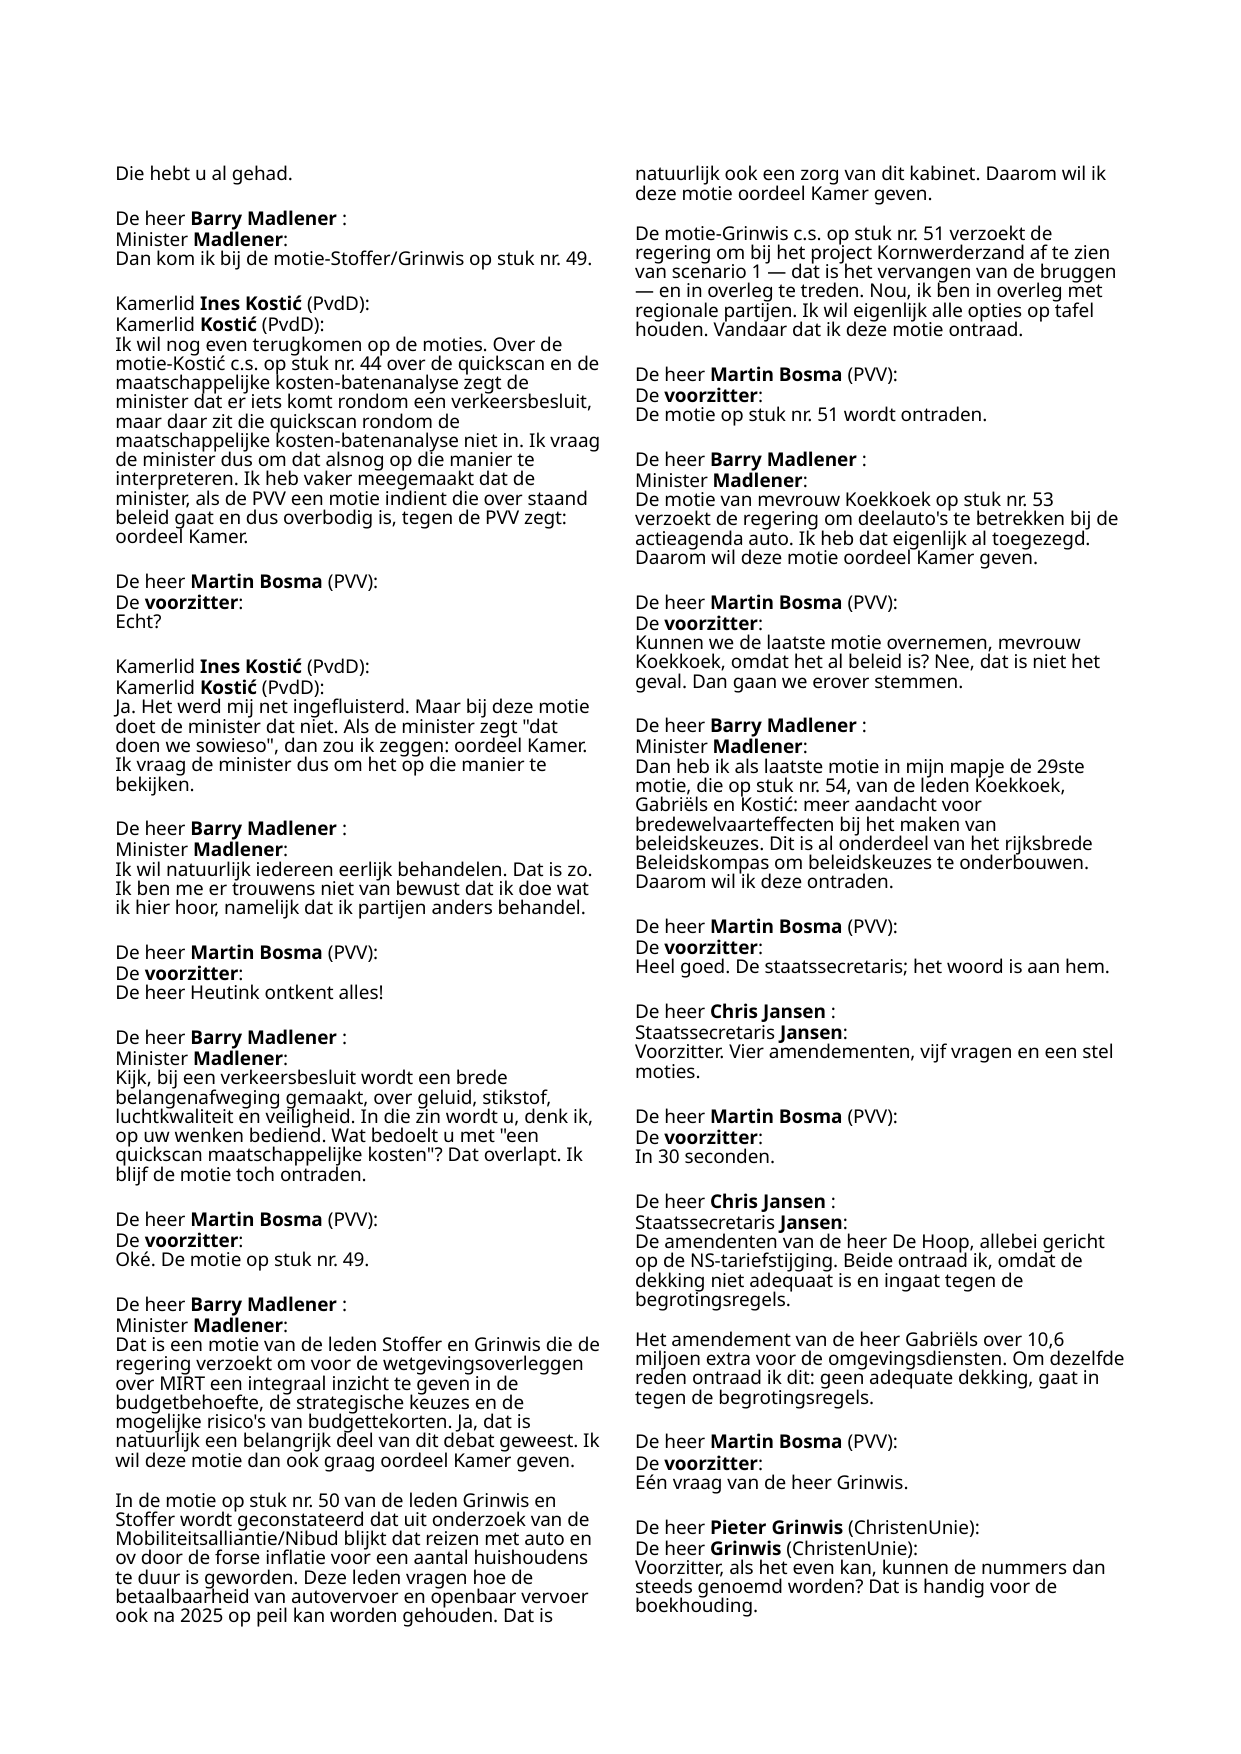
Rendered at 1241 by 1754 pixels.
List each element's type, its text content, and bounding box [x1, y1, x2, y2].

text Minister Madlener: [635, 472, 1125, 491]
text Kijk, bij een verkeersbesluit wordt een brede belangenafweging gemaakt, over geluid, stikstof, luchtkwaliteit en veiligheid. In die zin wordt u, denk ik, op uw wenken bediend. Wat bedoelt u met "een quickscan maatschappelijke kosten"? Dat overlapt. Ik blijf de motie toch ontraden. [115, 1069, 605, 1185]
text De voorzitter: [115, 965, 605, 984]
text Kamerlid Kostić (PvdD): [115, 316, 605, 336]
text De heer Martin Bosma (PVV): [635, 361, 1125, 387]
text Heel goed. De staatssecretaris; het woord is aan hem. [635, 958, 1125, 978]
text Eén vraag van de heer Grinwis. [635, 1474, 1125, 1493]
text De voorzitter: [635, 939, 1125, 958]
text Kunnen we de laatste motie overnemen, mevrouw Koekkoek, omdat het al beleid is? Nee, dat is niet het geval. Dan gaan we erover stemmen. [635, 634, 1125, 692]
text De heer Barry Madlener : [115, 205, 605, 231]
text De heer Barry Madlener : [115, 816, 605, 841]
text Minister Madlener: [635, 738, 1125, 758]
text natuurlijk ook een zorg van dit kabinet. Daarom wil ik deze motie oordeel Kamer geven. [635, 165, 1125, 204]
text Minister Madlener: [115, 231, 605, 250]
text De voorzitter: [115, 594, 605, 613]
text De voorzitter: [635, 387, 1125, 406]
text De heer Barry Madlener : [635, 446, 1125, 472]
text Minister Madlener: [115, 1317, 605, 1336]
text De heer Chris Jansen : [635, 1188, 1125, 1214]
text De heer Barry Madlener : [115, 1024, 605, 1050]
text Oké. De motie op stuk nr. 49. [115, 1251, 605, 1270]
text Ik wil nog even terugkomen op de moties. Over de motie-Kostić c.s. op stuk nr. 44 over de quickscan en de maatschappelijke kosten-batenanalyse zegt de minister dat er iets komt rondom een verkeersbesluit, maar daar zit die quickscan rondom de maatschappelijke kosten-batenanalyse niet in. Ik vraag de minister dus om dat alsnog op die manier te interpreteren. Ik heb vaker meegemaakt dat de minister, als de PVV een motie indient die over staand beleid gaat en dus overbodig is, tegen de PVV zegt: oordeel Kamer. [115, 336, 605, 547]
text Ja. Het werd mij net ingefluisterd. Maar bij deze motie doet de minister dat niet. Als de minister zegt "dat doen we sowieso", dan zou ik zeggen: oordeel Kamer. Ik vraag de minister dus om het op die manier te bekijken. [115, 698, 605, 795]
text De heer Barry Madlener : [635, 713, 1125, 738]
text De heer Martin Bosma (PVV): [635, 913, 1125, 939]
text De motie-Grinwis c.s. op stuk nr. 51 verzoekt de regering om bij het project Kornwerderzand af te zien van scenario 1 — dat is het vervangen van de bruggen — en in overleg te treden. Nou, ik ben in overleg met regionale partijen. Ik wil eigenlijk alle opties op tafel houden. Vandaar dat ik deze motie ontraad. [635, 224, 1125, 340]
text Voorzitter. Vier amendementen, vijf vragen en een stel moties. [635, 1043, 1125, 1082]
text Het amendement van de heer Gabriëls over 10,6 miljoen extra voor de omgevingsdiensten. Om dezelfde reden ontraad ik dit: geen adequate dekking, gaat in tegen de begrotingsregels. [635, 1331, 1125, 1408]
text De heer Martin Bosma (PVV): [635, 1429, 1125, 1454]
text De heer Martin Bosma (PVV): [635, 1103, 1125, 1129]
text Echt? [115, 613, 605, 633]
text Kamerlid Kostić (PvdD): [115, 679, 605, 698]
text Die hebt u al gehad. [115, 165, 605, 184]
text De voorzitter: [635, 615, 1125, 634]
text In 30 seconden. [635, 1148, 1125, 1167]
text Kamerlid Ines Kostić (PvdD): [115, 653, 605, 679]
text De amendenten van de heer De Hoop, allebei gericht op de NS-tariefstijging. Beide ontraad ik, omdat de dekking niet adequaat is en ingaat tegen de begrotingsregels. [635, 1233, 1125, 1310]
text Voorzitter, als het even kan, kunnen de nummers dan steeds genoemd worden? Dat is handig voor de boekhouding. [635, 1559, 1125, 1617]
text Kamerlid Ines Kostić (PvdD): [115, 291, 605, 316]
text De heer Barry Madlener : [115, 1291, 605, 1317]
text De heer Martin Bosma (PVV): [635, 589, 1125, 615]
text De heer Martin Bosma (PVV): [115, 939, 605, 965]
text Staatssecretaris Jansen: [635, 1024, 1125, 1043]
text Minister Madlener: [115, 841, 605, 861]
text De heer Chris Jansen : [635, 998, 1125, 1024]
text Dan heb ik als laatste motie in mijn mapje de 29ste motie, die op stuk nr. 54, van de leden Koekkoek, Gabriëls en Kostić: meer aandacht voor bredewelvaarteffecten bij het maken van beleidskeuzes. Dit is al onderdeel van het rijksbrede Beleidskompas om beleidskeuzes te onderbouwen. Daarom wil ik deze ontraden. [635, 758, 1125, 893]
text Staatssecretaris Jansen: [635, 1214, 1125, 1233]
text Ik wil natuurlijk iedereen eerlijk behandelen. Dat is zo. Ik ben me er trouwens niet van bewust dat ik doe wat ik hier hoor, namelijk dat ik partijen anders behandel. [115, 861, 605, 918]
text De motie van mevrouw Koekkoek op stuk nr. 53 verzoekt de regering om deelauto's te betrekken bij de actieagenda auto. Ik heb dat eigenlijk al toegezegd. Daarom wil deze motie oordeel Kamer geven. [635, 491, 1125, 568]
text Dat is een motie van de leden Stoffer en Grinwis die de regering verzoekt om voor de wetgevingsoverleggen over MIRT een integraal inzicht te geven in de budgetbehoefte, de strategische keuzes en de mogelijke risico's van budgettekorten. Ja, dat is natuurlijk een belangrijk deel van dit debat geweest. Ik wil deze motie dan ook graag oordeel Kamer geven. [115, 1336, 605, 1471]
text Minister Madlener: [115, 1050, 605, 1069]
text De voorzitter: [115, 1232, 605, 1251]
text De heer Martin Bosma (PVV): [115, 1206, 605, 1232]
text De heer Martin Bosma (PVV): [115, 568, 605, 594]
text De heer Pieter Grinwis (ChristenUnie): [635, 1514, 1125, 1539]
text Dan kom ik bij de motie-Stoffer/Grinwis op stuk nr. 49. [115, 250, 605, 270]
text De heer Heutink ontkent alles! [115, 984, 605, 1003]
text De voorzitter: [635, 1129, 1125, 1148]
text De voorzitter: [635, 1454, 1125, 1474]
text De heer Grinwis (ChristenUnie): [635, 1539, 1125, 1559]
text In de motie op stuk nr. 50 van de leden Grinwis en Stoffer wordt geconstateerd dat uit onderzoek van de Mobiliteitsalliantie/Nibud blijkt dat reizen met auto en ov door de forse inflatie voor een aantal huishoudens te duur is geworden. Deze leden vragen hoe de betaalbaarheid van autovervoer en openbaar vervoer ook na 2025 op peil kan worden gehouden. Dat is [115, 1492, 605, 1626]
text De motie op stuk nr. 51 wordt ontraden. [635, 406, 1125, 425]
